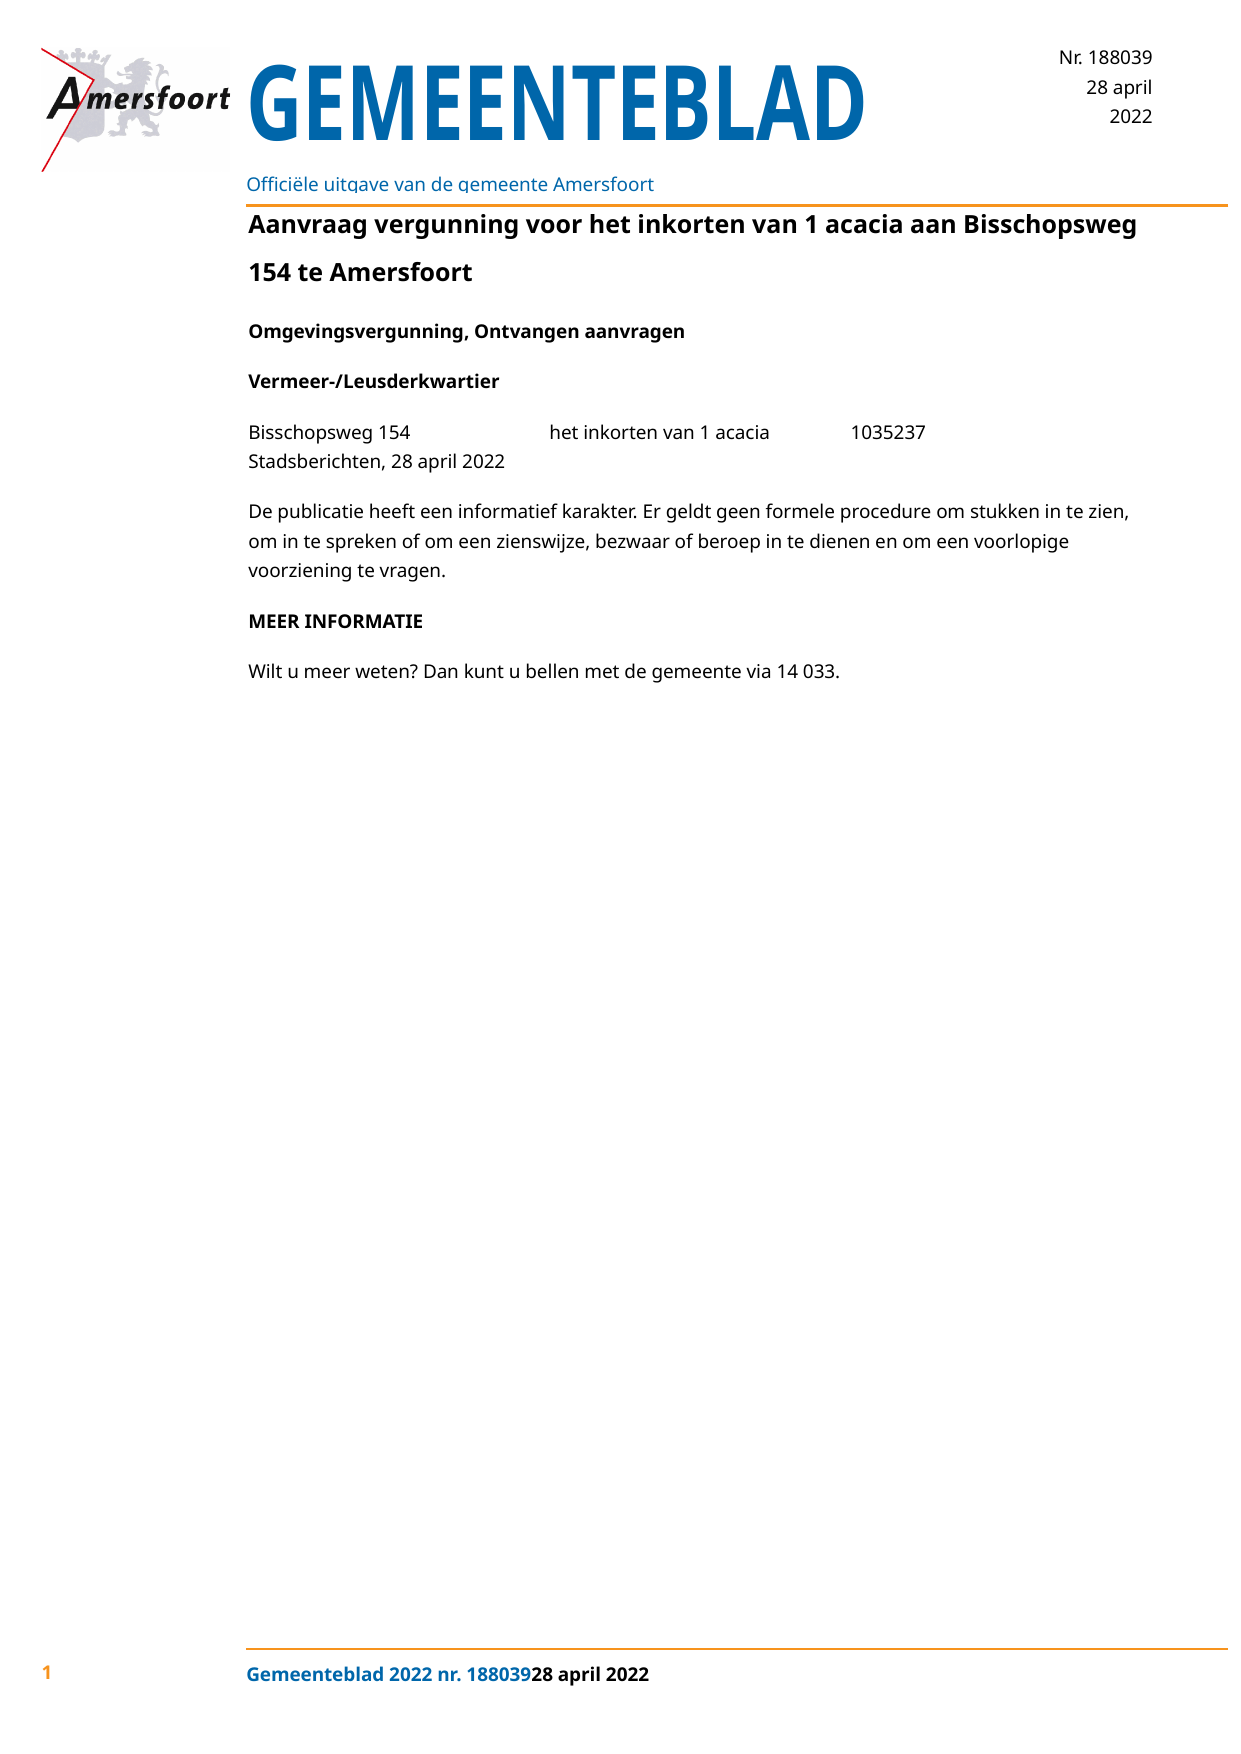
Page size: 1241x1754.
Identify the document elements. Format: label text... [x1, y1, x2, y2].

text Vermeer-/Leusderkwartier [248, 368, 1152, 394]
table_header Bisschopsweg 154 [248, 419, 549, 444]
text MEER INFORMATIE [248, 608, 1152, 633]
text Omgevingsvergunning, Ontvangen aanvragen [248, 318, 1152, 344]
text De publicatie heeft een informatief karakter. Er geldt geen formele procedure om stukken in te zien, om in te spreken of om een zienswijze, bezwaar of beroep in te dienen en om een voorlopige voorziening te vragen. [248, 498, 1152, 583]
text Stadsberichten, 28 april 2022 [248, 448, 1152, 473]
table_header 1035237 [850, 419, 1152, 444]
table_header het inkorten van 1 acacia [549, 419, 850, 444]
picture [41, 47, 231, 172]
text Aanvraag vergunning voor het inkorten van 1 acacia aan Bisschopsweg 154 te Amersfoort [248, 207, 1152, 288]
text Wilt u meer weten? Dan kunt u bellen met de gemeente via 14 033. [248, 658, 1152, 684]
